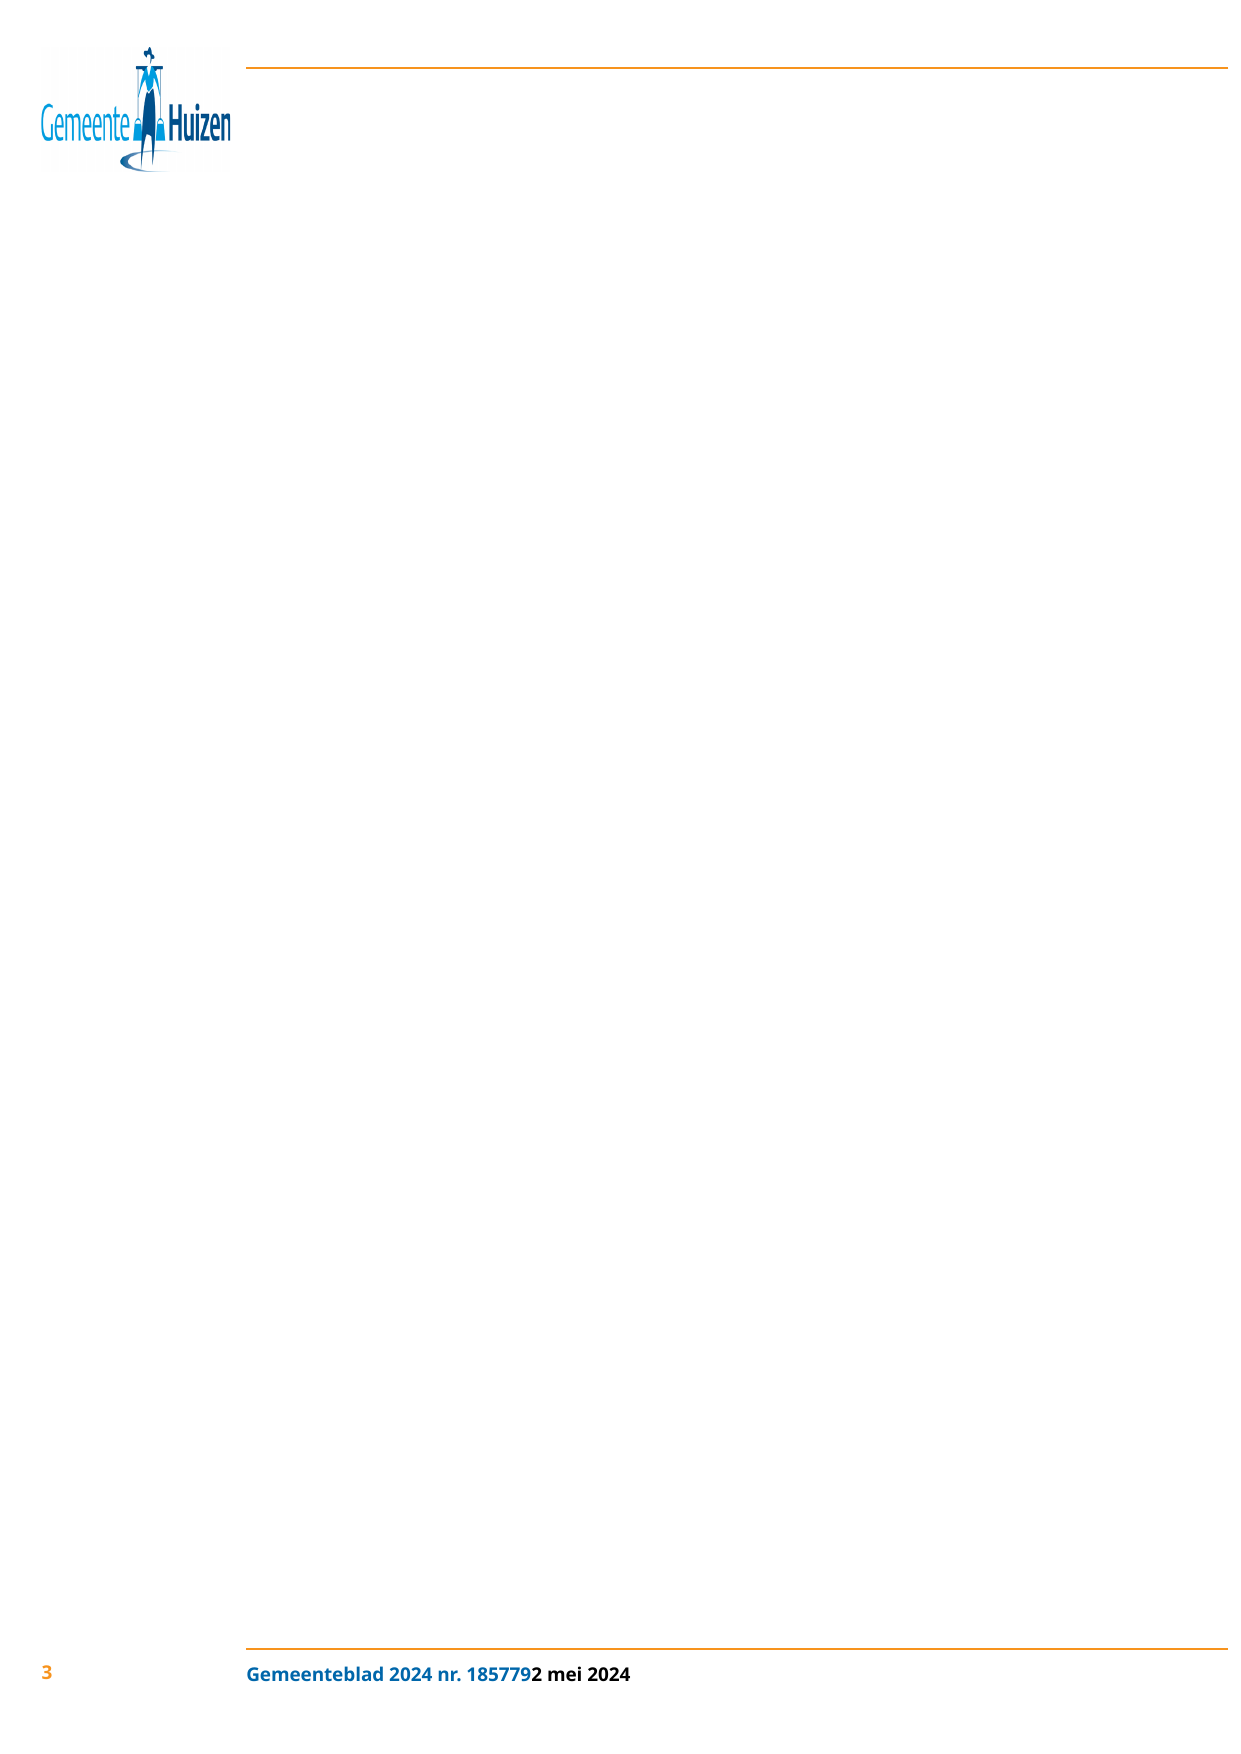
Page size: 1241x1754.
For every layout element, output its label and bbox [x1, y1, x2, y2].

picture [41, 47, 231, 172]
